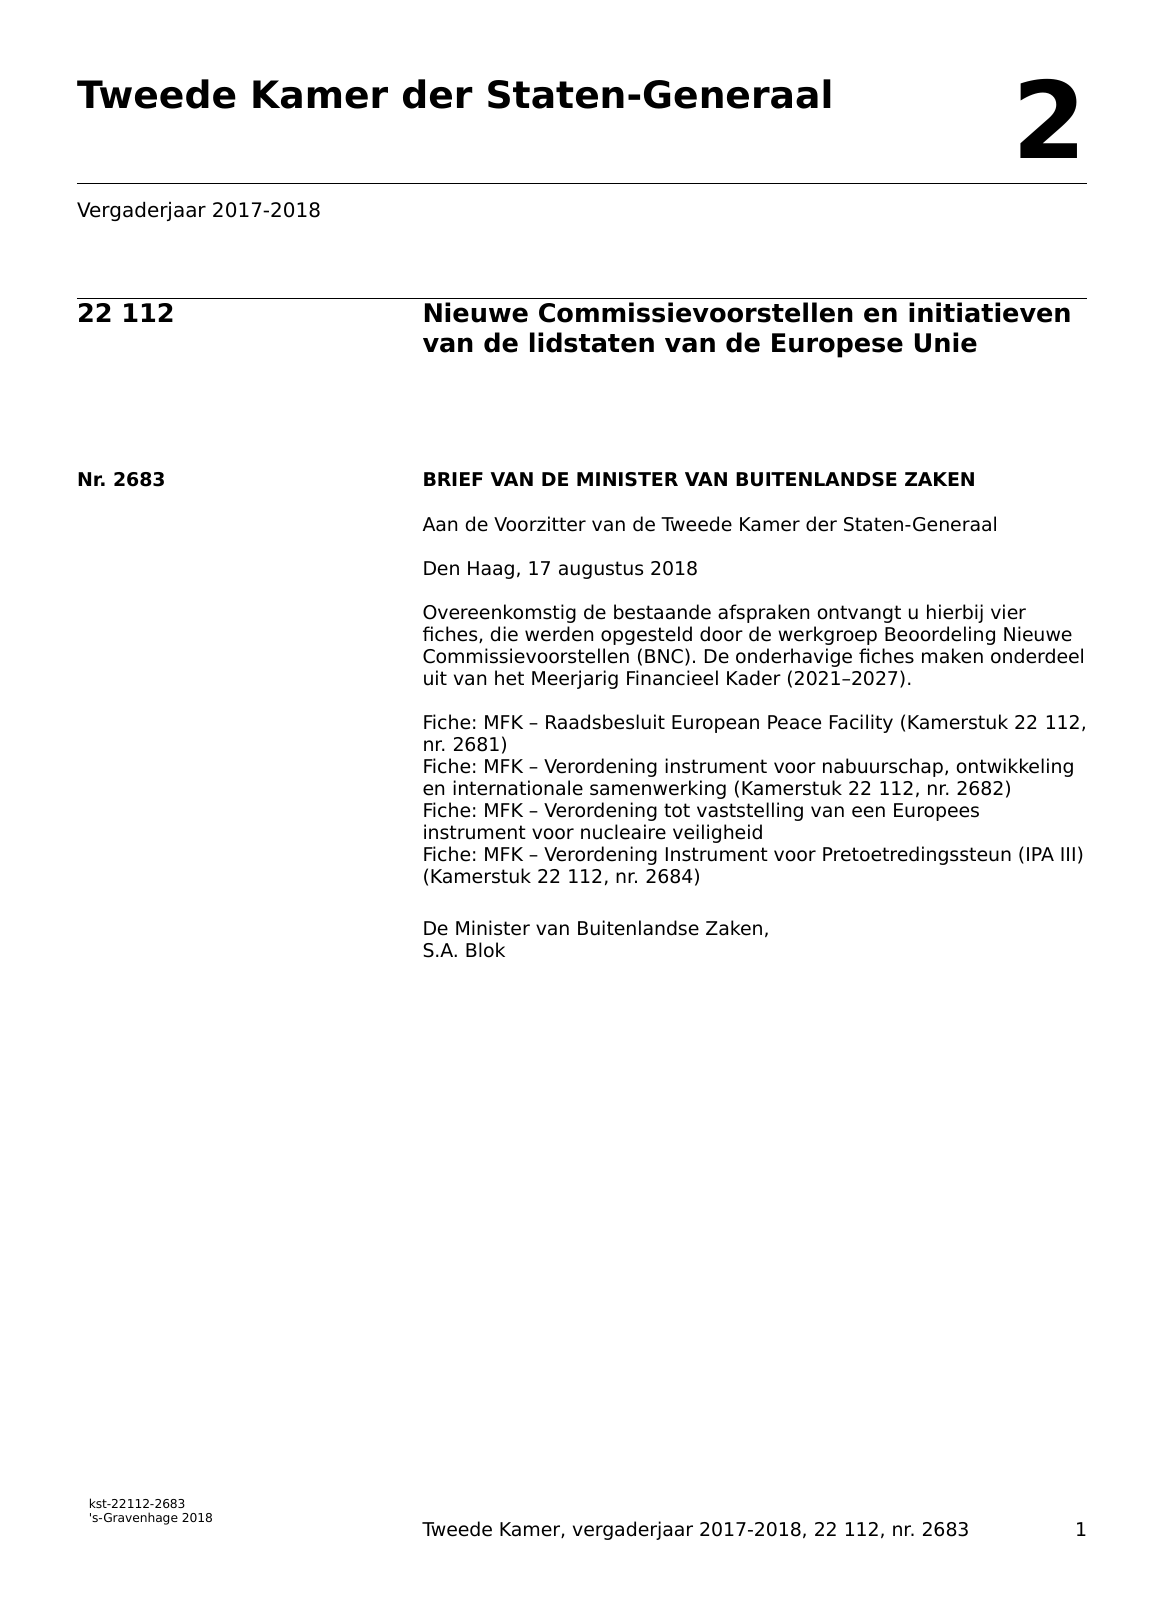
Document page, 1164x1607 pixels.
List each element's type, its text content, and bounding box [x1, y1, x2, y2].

text Aan de Voorzitter van de Tweede Kamer der Staten-Generaal [422, 513, 1087, 536]
text 's-Gravenhage 2018 [88, 1511, 323, 1525]
text Overeenkomstig de bestaande afspraken ontvangt u hierbij vier fiches, die werden opgesteld door de werkgroep Beoordeling Nieuwe Commissievoorstellen (BNC). De onderhavige fiches maken onderdeel uit van het Meerjarig Financieel Kader (2021–2027). [422, 602, 1087, 690]
subtitle 22 112 Nieuwe Commissievoorstellen en initiatieven van de lidstaten van de Europese Unie [77, 299, 1087, 358]
text Fiche: MFK – Verordening Instrument voor Pretoetredingssteun (IPA III) (Kamerstuk 22 112, nr. 2684) [422, 844, 1087, 888]
text Den Haag, 17 augustus 2018 [422, 558, 1087, 580]
text kst-22112-2683 [88, 1497, 323, 1511]
text Fiche: MFK – Raadsbesluit European Peace Facility (Kamerstuk 22 112, nr. 2681) [422, 712, 1087, 756]
text De Minister van Buitenlandse Zaken, S.A. Blok [422, 918, 1087, 962]
text Fiche: MFK – Verordening tot vaststelling van een Europees instrument voor nucleaire veiligheid [422, 800, 1087, 844]
table_header Tweede Kamer der Staten-Generaal [77, 59, 886, 183]
subtitle Nr. 2683 BRIEF VAN DE MINISTER VAN BUITENLANDSE ZAKEN [77, 469, 1087, 491]
table_cell Vergaderjaar 2017-2018 [77, 184, 1087, 298]
text Fiche: MFK – Verordening instrument voor nabuurschap, ontwikkeling en internationale samenwerking (Kamerstuk 22 112, nr. 2682) [422, 756, 1087, 800]
table_header 2 [886, 59, 1087, 183]
